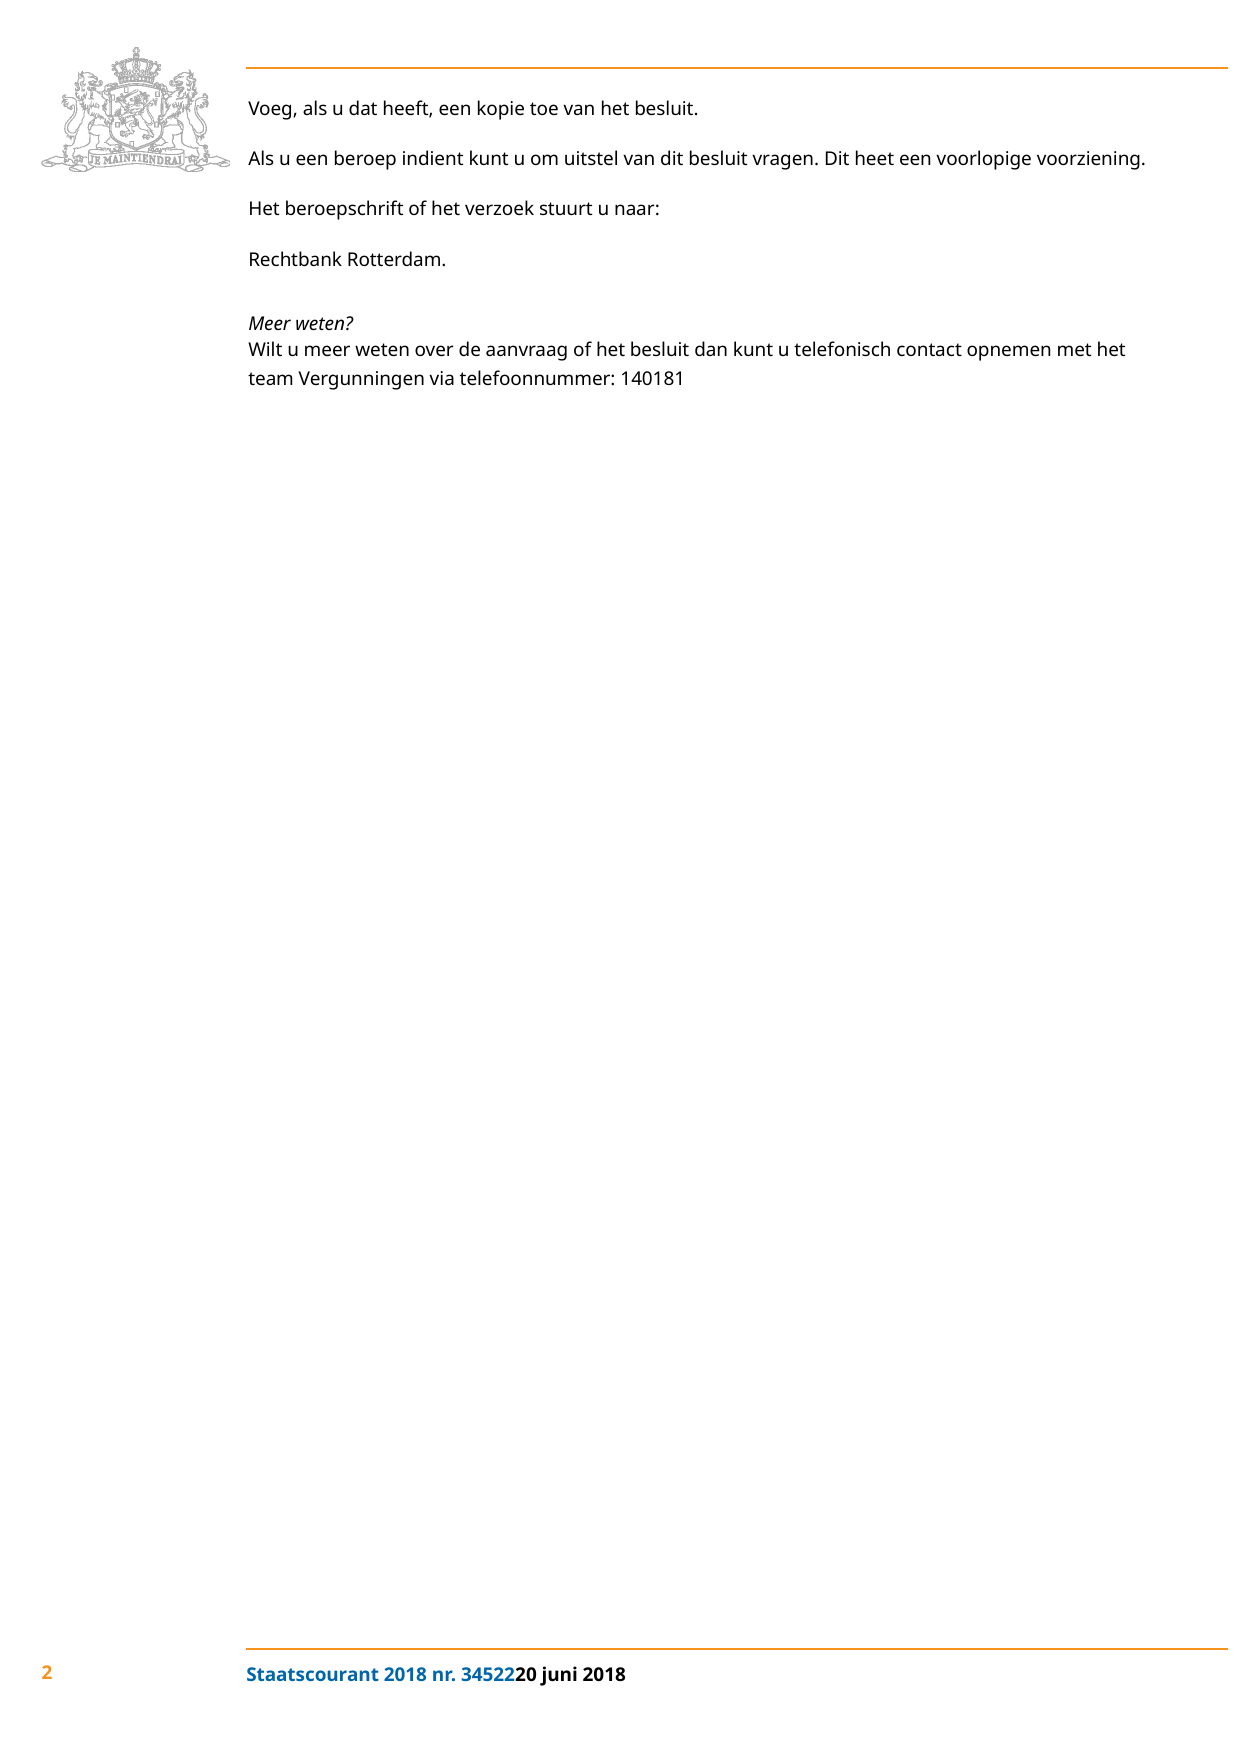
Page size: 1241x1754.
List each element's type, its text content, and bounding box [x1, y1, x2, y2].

text Voeg, als u dat heeft, een kopie toe van het besluit. [248, 95, 1152, 121]
text Meer weten? [248, 310, 1152, 336]
text Het beroepschrift of het verzoek stuurt u naar: [248, 196, 1152, 221]
text Wilt u meer weten over de aanvraag of het besluit dan kunt u telefonisch contact opnemen met het team Vergunningen via telefoonnummer: 140181 [248, 336, 1152, 391]
text Rechtbank Rotterdam. [248, 246, 1152, 272]
picture [41, 47, 231, 172]
text Als u een beroep indient kunt u om uitstel van dit besluit vragen. Dit heet een voorlopige voorziening. [248, 145, 1152, 171]
